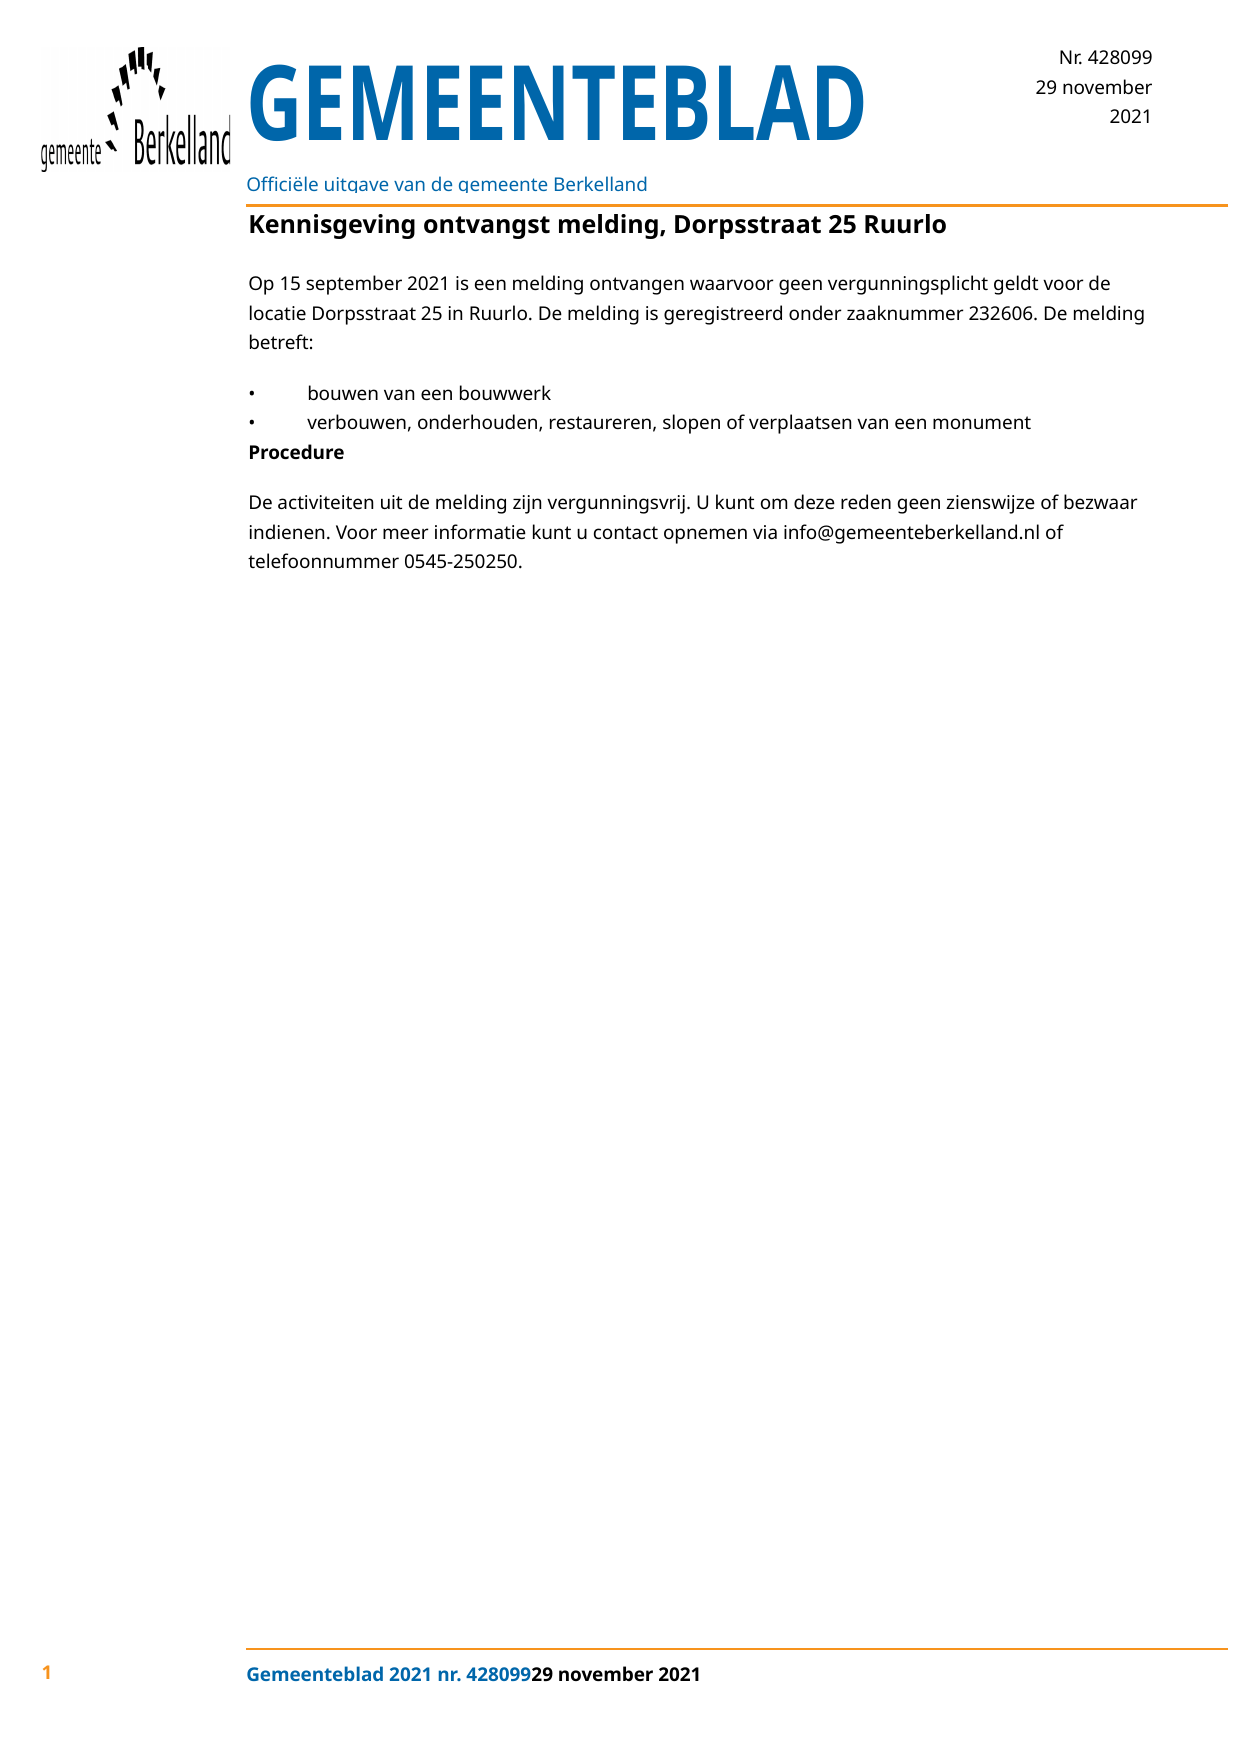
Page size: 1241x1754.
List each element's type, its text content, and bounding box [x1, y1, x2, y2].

text Kennisgeving ontvangst melding, Dorpsstraat 25 Ruurlo [248, 207, 1152, 241]
text De activiteiten uit de melding zijn vergunningsvrij. U kunt om deze reden geen zienswijze of bezwaar indienen. Voor meer informatie kunt u contact opnemen via info@gemeenteberkelland.nl of telefoonnummer 0545-250250. [248, 489, 1152, 574]
text Op 15 september 2021 is een melding ontvangen waarvoor geen vergunningsplicht geldt voor de locatie Dorpsstraat 25 in Ruurlo. De melding is geregistreerd onder zaaknummer 232606. De melding betreft: [248, 270, 1152, 355]
list bouwen van een bouwwerk [248, 380, 1152, 406]
text Procedure [248, 439, 1152, 465]
picture [41, 47, 231, 172]
list verbouwen, onderhouden, restaureren, slopen of verplaatsen van een monument [248, 409, 1152, 435]
